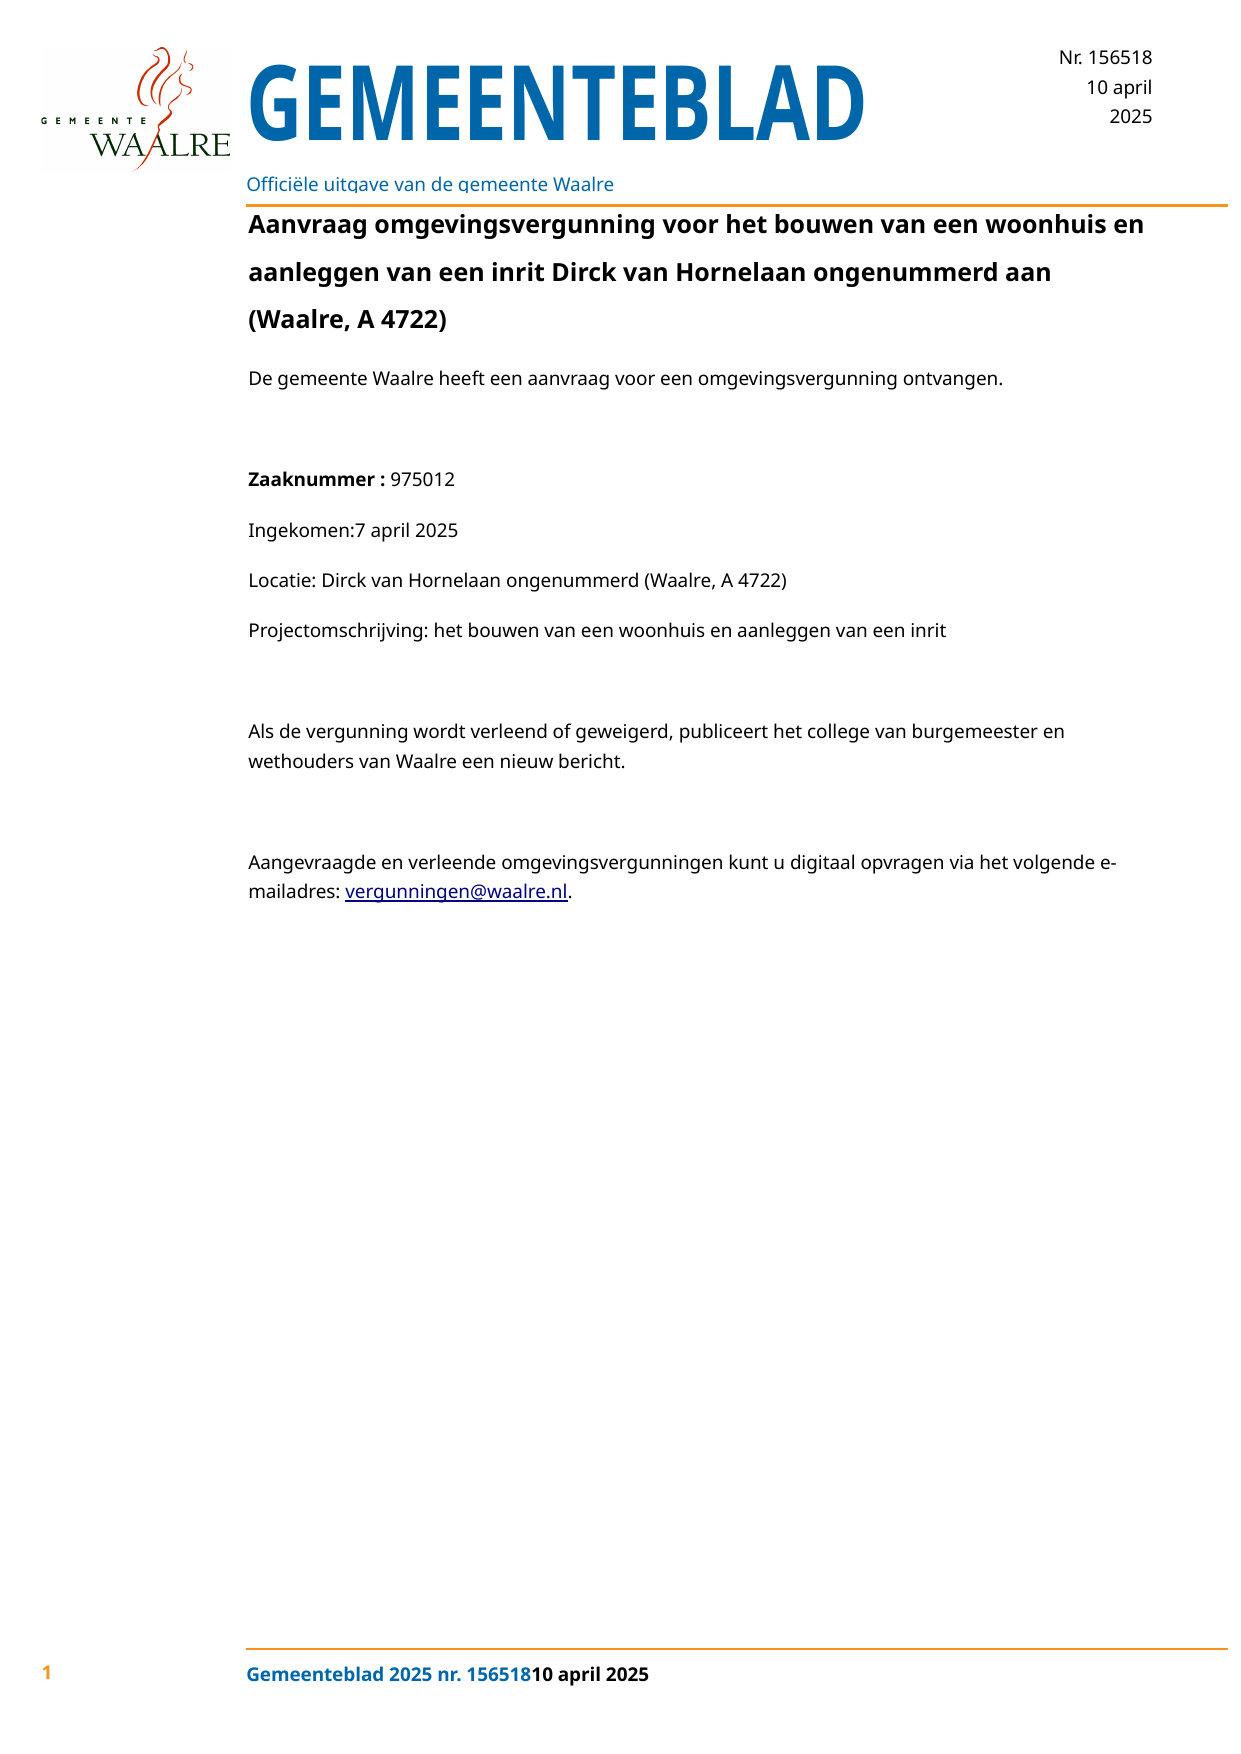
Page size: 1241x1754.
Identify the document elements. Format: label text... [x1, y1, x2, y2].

text Ingekomen:7 april 2025 [248, 517, 1152, 542]
text Aangevraagde en verleende omgevingsvergunningen kunt u digitaal opvragen via het volgende e-mailadres: vergunningen@waalre.nl. [248, 849, 1152, 904]
picture [41, 47, 231, 172]
text Locatie: Dirck van Hornelaan ongenummerd (Waalre, A 4722) [248, 567, 1152, 593]
text Als de vergunning wordt verleend of geweigerd, publiceert het college van burgemeester en wethouders van Waalre een nieuw bericht. [248, 718, 1152, 774]
text De gemeente Waalre heeft een aanvraag voor een omgevingsvergunning ontvangen. [248, 366, 1152, 391]
text Projectomschrijving: het bouwen van een woonhuis en aanleggen van een inrit [248, 618, 1152, 643]
text Zaaknummer : 975012 [248, 466, 1152, 492]
text Aanvraag omgevingsvergunning voor het bouwen van een woonhuis en aanleggen van een inrit Dirck van Hornelaan ongenummerd aan (Waalre, A 4722) [248, 207, 1152, 336]
